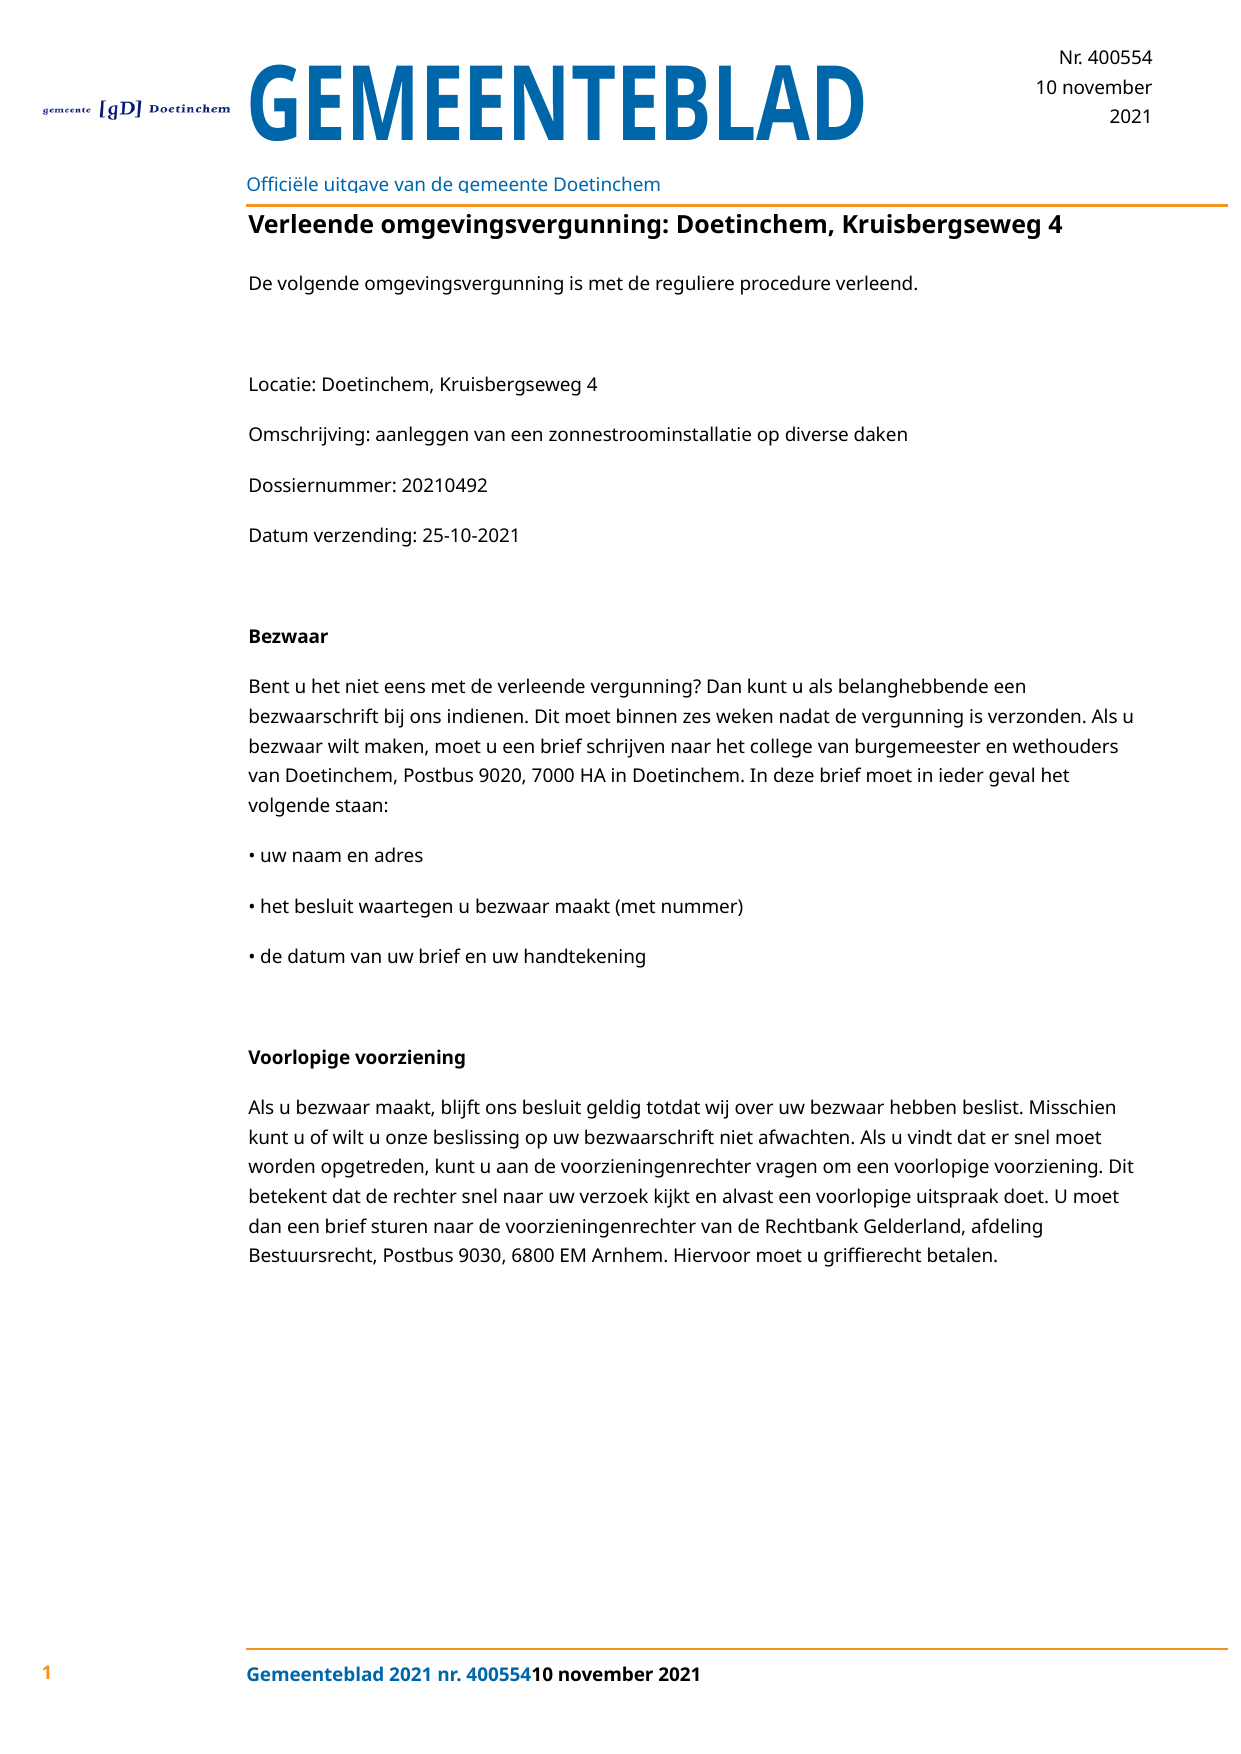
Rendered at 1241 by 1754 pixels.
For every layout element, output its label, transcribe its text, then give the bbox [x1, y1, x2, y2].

text Als u bezwaar maakt, blijft ons besluit geldig totdat wij over uw bezwaar hebben beslist. Misschien kunt u of wilt u onze beslissing op uw bezwaarschrift niet afwachten. Als u vindt dat er snel moet worden opgetreden, kunt u aan de voorzieningenrechter vragen om een voorlopige voorziening. Dit betekent dat de rechter snel naar uw verzoek kijkt en alvast een voorlopige uitspraak doet. U moet dan een brief sturen naar de voorzieningenrechter van de Rechtbank Gelderland, afdeling Bestuursrecht, Postbus 9030, 6800 EM Arnhem. Hiervoor moet u griffierecht betalen. [248, 1094, 1152, 1268]
picture [41, 47, 231, 172]
text • uw naam en adres [248, 842, 1152, 868]
text Datum verzending: 25-10-2021 [248, 522, 1152, 548]
text • de datum van uw brief en uw handtekening [248, 943, 1152, 969]
text • het besluit waartegen u bezwaar maakt (met nummer) [248, 893, 1152, 918]
text Omschrijving: aanleggen van een zonnestroominstallatie op diverse daken [248, 422, 1152, 447]
text Voorlopige voorziening [248, 1044, 1152, 1070]
text De volgende omgevingsvergunning is met de reguliere procedure verleend. [248, 270, 1152, 296]
text Verleende omgevingsvergunning: Doetinchem, Kruisbergseweg 4 [248, 207, 1152, 241]
text Locatie: Doetinchem, Kruisbergseweg 4 [248, 371, 1152, 397]
text Bent u het niet eens met de verleende vergunning? Dan kunt u als belanghebbende een bezwaarschrift bij ons indienen. Dit moet binnen zes weken nadat de vergunning is verzonden. Als u bezwaar wilt maken, moet u een brief schrijven naar het college van burgemeester en wethouders van Doetinchem, Postbus 9020, 7000 HA in Doetinchem. In deze brief moet in ieder geval het volgende staan: [248, 674, 1152, 818]
text Dossiernummer: 20210492 [248, 472, 1152, 498]
text Bezwaar [248, 623, 1152, 649]
